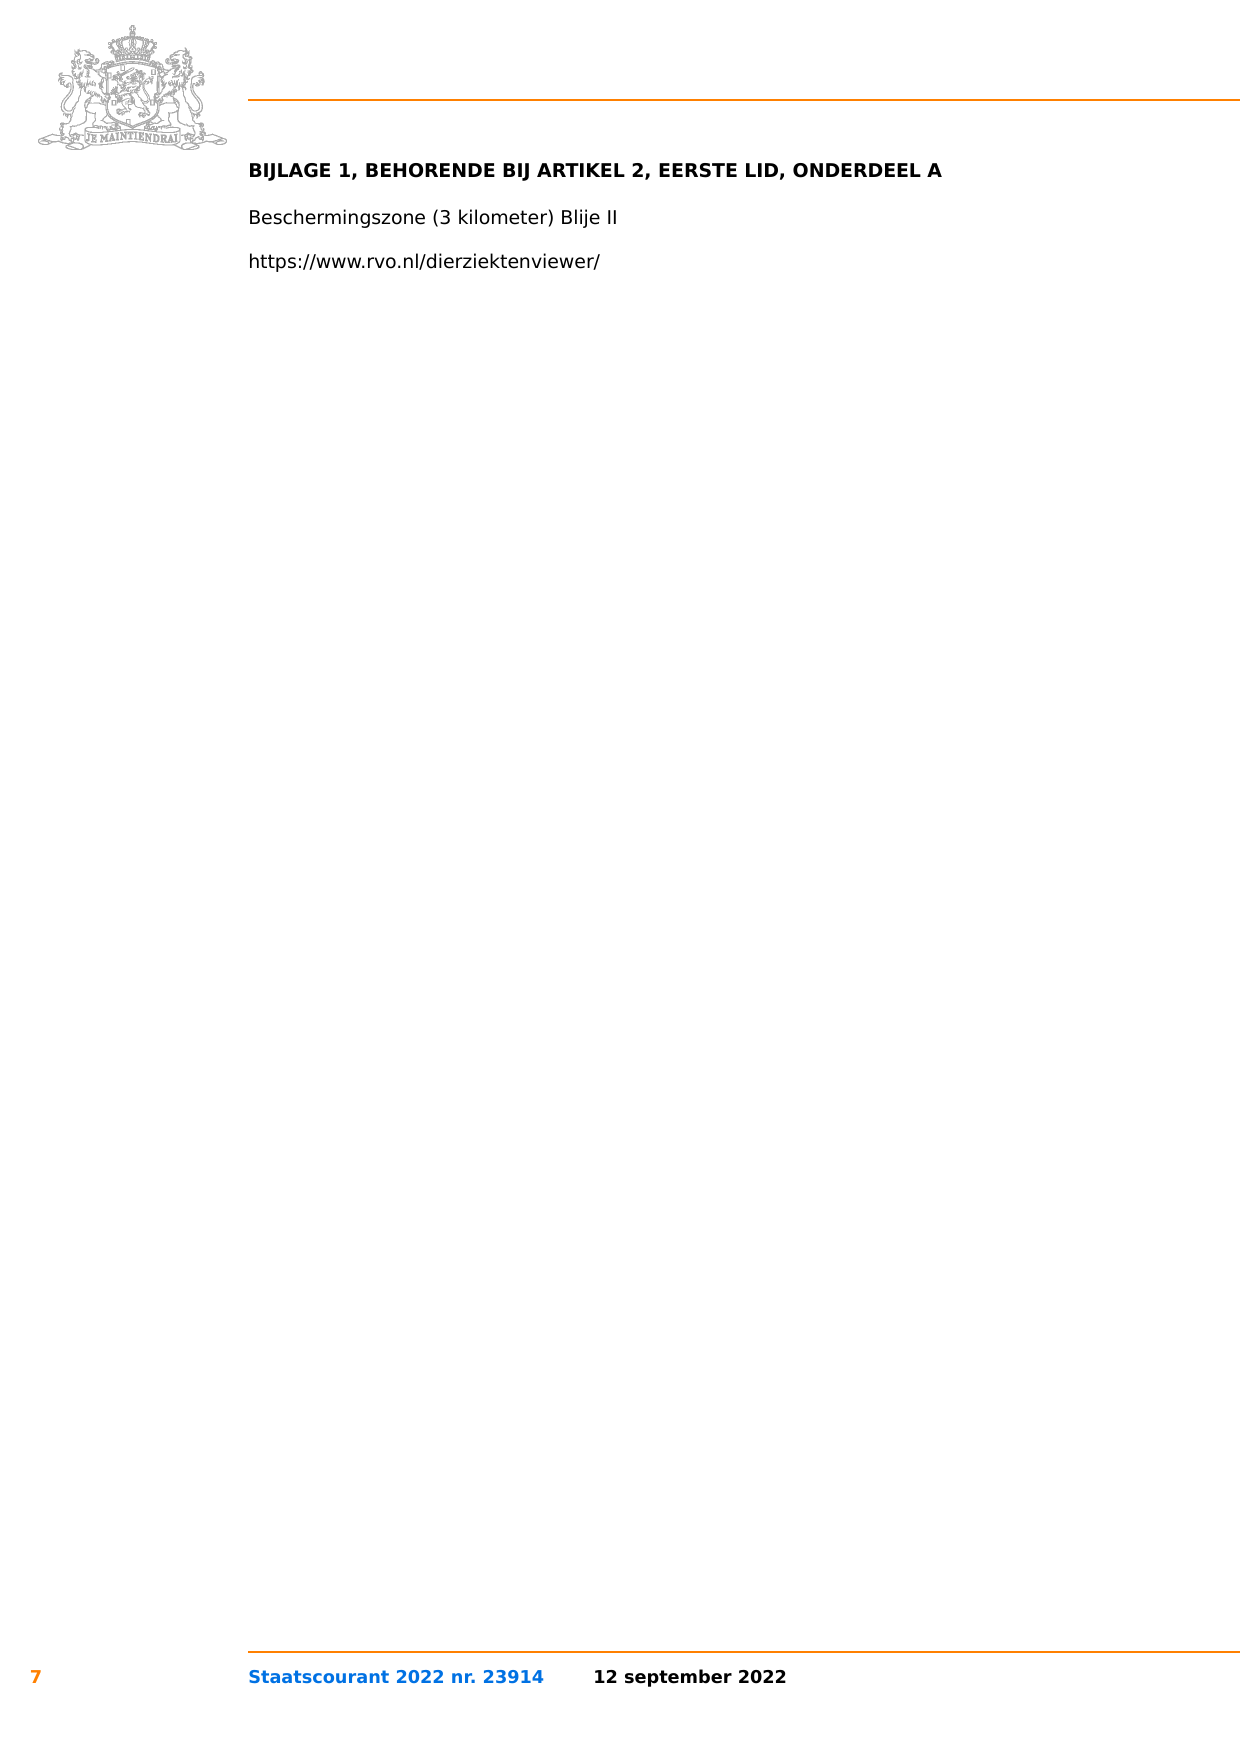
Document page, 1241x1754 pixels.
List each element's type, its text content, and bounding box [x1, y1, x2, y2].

picture [38, 25, 227, 150]
text https://www.rvo.nl/dierziektenviewer/ [248, 251, 1163, 273]
text Beschermingszone (3 kilometer) Blije II [248, 207, 1163, 229]
subtitle BIJLAGE 1, BEHORENDE BIJ ARTIKEL 2, EERSTE LID, ONDERDEEL A [248, 160, 1163, 182]
